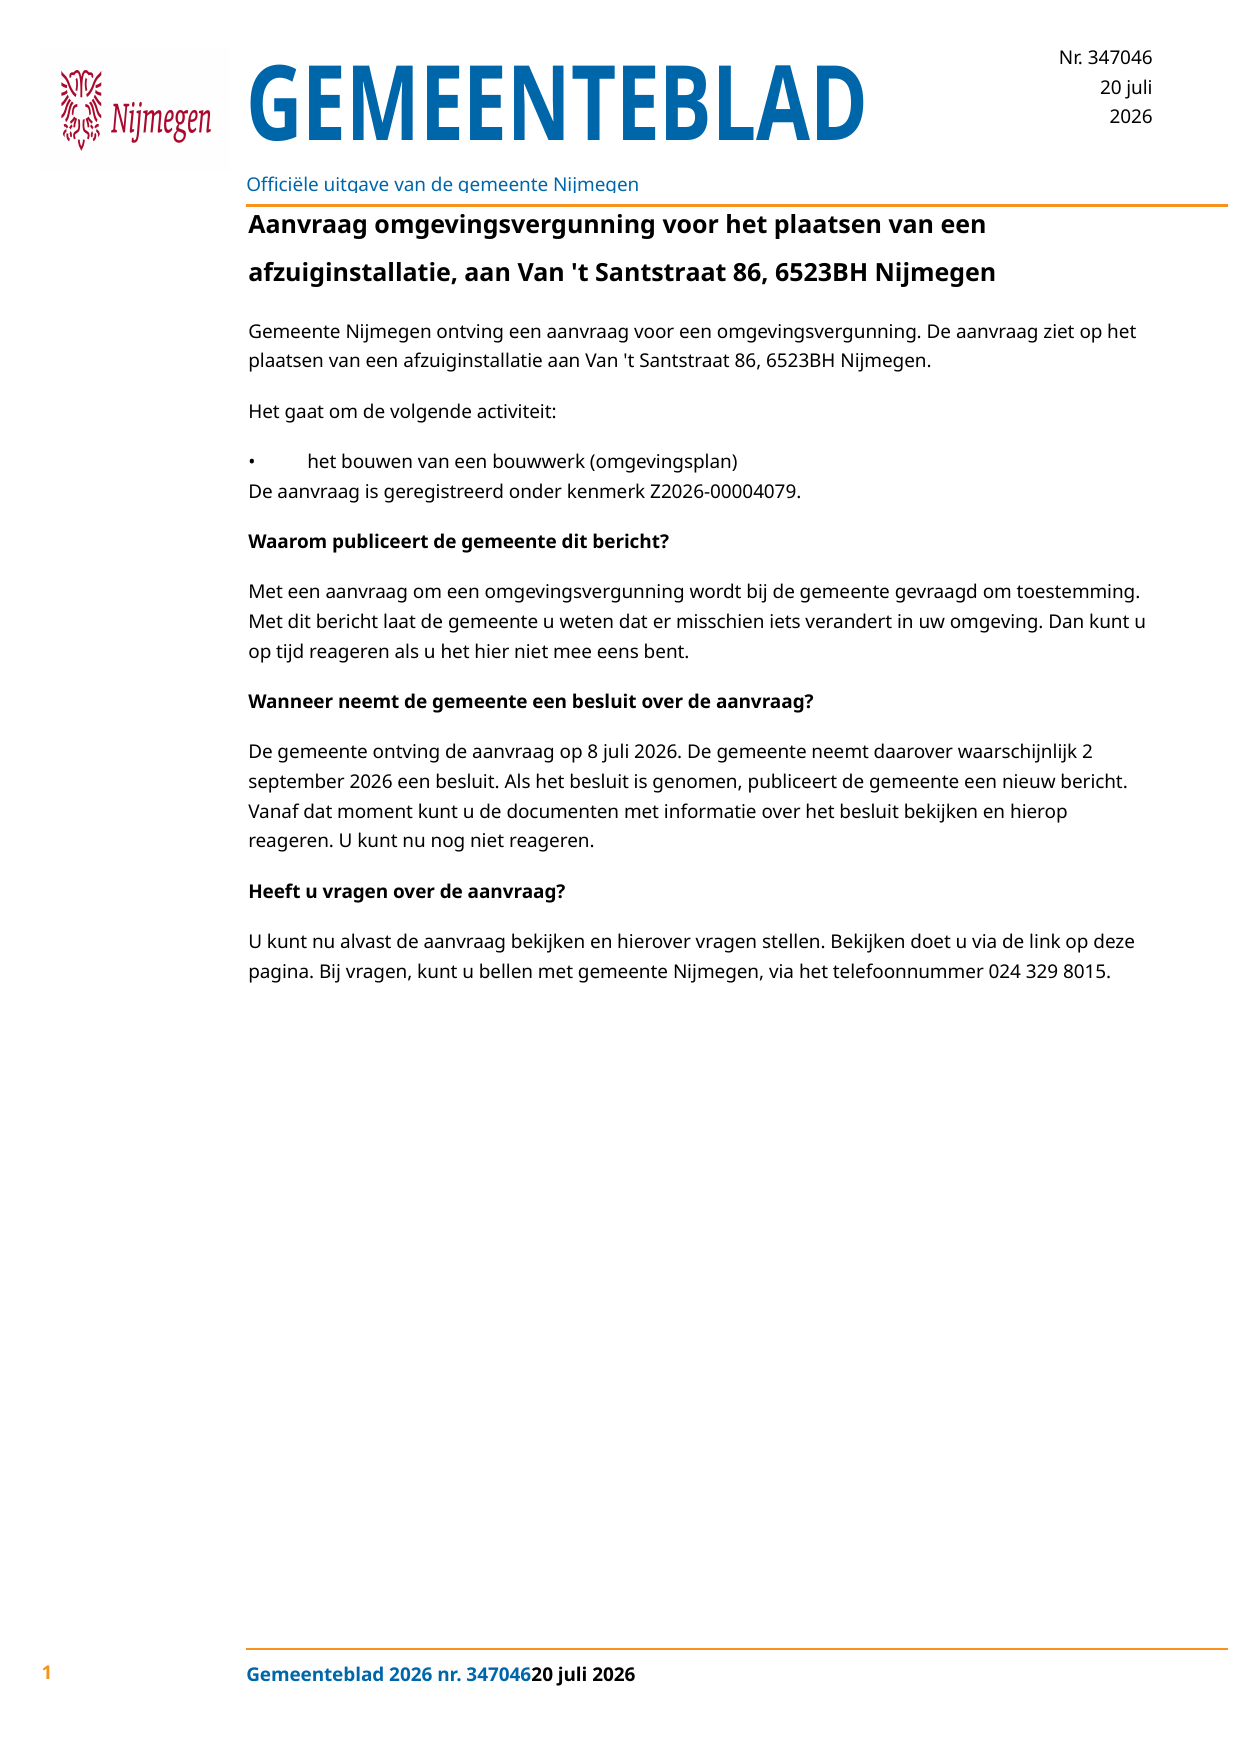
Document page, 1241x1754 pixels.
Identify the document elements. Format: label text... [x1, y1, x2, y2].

text Het gaat om de volgende activiteit: [248, 398, 1152, 424]
text De aanvraag is geregistreerd onder kenmerk Z2026-00004079. [248, 478, 1152, 504]
text Gemeente Nijmegen ontving een aanvraag voor een omgevingsvergunning. De aanvraag ziet op het plaatsen van een afzuiginstallatie aan Van 't Santstraat 86, 6523BH Nijmegen. [248, 318, 1152, 373]
text Aanvraag omgevingsvergunning voor het plaatsen van een afzuiginstallatie, aan Van 't Santstraat 86, 6523BH Nijmegen [248, 207, 1152, 288]
text Met een aanvraag om een omgevingsvergunning wordt bij de gemeente gevraagd om toestemming. Met dit bericht laat de gemeente u weten dat er misschien iets verandert in uw omgeving. Dan kunt u op tijd reageren als u het hier niet mee eens bent. [248, 579, 1152, 664]
picture [41, 47, 231, 172]
text Wanneer neemt de gemeente een besluit over de aanvraag? [248, 688, 1152, 714]
text Heeft u vragen over de aanvraag? [248, 878, 1152, 904]
text De gemeente ontving de aanvraag op 8 juli 2026. De gemeente neemt daarover waarschijnlijk 2 september 2026 een besluit. Als het besluit is genomen, publiceert de gemeente een nieuw bericht. Vanaf dat moment kunt u de documenten met informatie over het besluit bekijken en hierop reageren. U kunt nu nog niet reageren. [248, 739, 1152, 853]
text Waarom publiceert de gemeente dit bericht? [248, 528, 1152, 554]
list het bouwen van een bouwwerk (omgevingsplan) [248, 448, 1152, 474]
text U kunt nu alvast de aanvraag bekijken en hierover vragen stellen. Bekijken doet u via de link op deze pagina. Bij vragen, kunt u bellen met gemeente Nijmegen, via het telefoonnummer 024 329 8015. [248, 928, 1152, 984]
